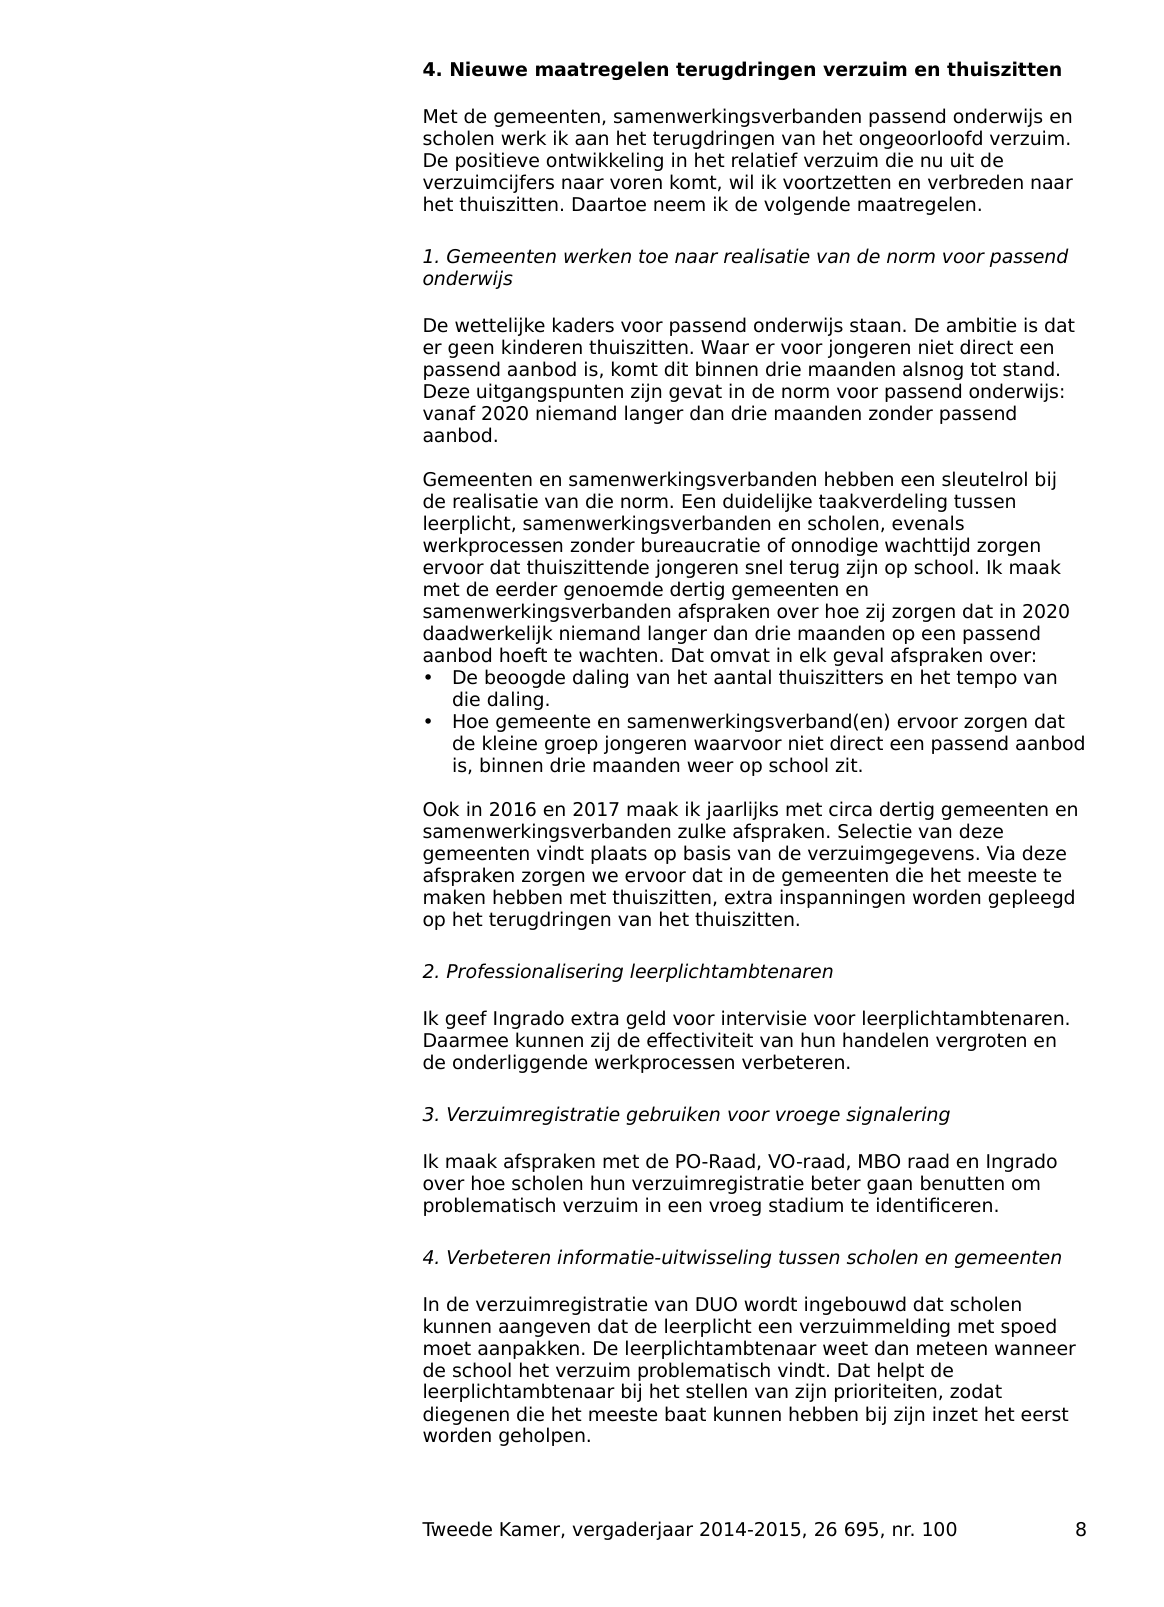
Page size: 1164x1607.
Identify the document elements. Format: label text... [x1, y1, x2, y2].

subtitle 4. Verbeteren informatie-uitwisseling tussen scholen en gemeenten [422, 1247, 1087, 1268]
text • De beoogde daling van het aantal thuiszitters en het tempo van die daling. [422, 667, 1087, 711]
text Ik maak afspraken met de PO-Raad, VO-raad, MBO raad en Ingrado over hoe scholen hun verzuimregistratie beter gaan benutten om problematisch verzuim in een vroeg stadium te identificeren. [422, 1151, 1087, 1217]
text • Hoe gemeente en samenwerkingsverband(en) ervoor zorgen dat de kleine groep jongeren waarvoor niet direct een passend aanbod is, binnen drie maanden weer op school zit. [422, 711, 1087, 777]
text Met de gemeenten, samenwerkingsverbanden passend onderwijs en scholen werk ik aan het terugdringen van het ongeoorloofd verzuim. De positieve ontwikkeling in het relatief verzuim die nu uit de verzuimcijfers naar voren komt, wil ik voortzetten en verbreden naar het thuiszitten. Daartoe neem ik de volgende maatregelen. [422, 106, 1087, 216]
text Ik geef Ingrado extra geld voor intervisie voor leerplichtambtenaren. Daarmee kunnen zij de effectiviteit van hun handelen vergroten en de onderliggende werkprocessen verbeteren. [422, 1008, 1087, 1074]
text In de verzuimregistratie van DUO wordt ingebouwd dat scholen kunnen aangeven dat de leerplicht een verzuimmelding met spoed moet aanpakken. De leerplichtambtenaar weet dan meteen wanneer de school het verzuim problematisch vindt. Dat helpt de leerplichtambtenaar bij het stellen van zijn prioriteiten, zodat diegenen die het meeste baat kunnen hebben bij zijn inzet het eerst worden geholpen. [422, 1293, 1087, 1447]
subtitle 2. Professionalisering leerplichtambtenaren [422, 961, 1087, 983]
text De wettelijke kaders voor passend onderwijs staan. De ambitie is dat er geen kinderen thuiszitten. Waar er voor jongeren niet direct een passend aanbod is, komt dit binnen drie maanden alsnog tot stand. Deze uitgangspunten zijn gevat in de norm voor passend onderwijs: vanaf 2020 niemand langer dan drie maanden zonder passend aanbod. [422, 315, 1087, 447]
subtitle 4. Nieuwe maatregelen terugdringen verzuim en thuiszitten [422, 59, 1087, 81]
subtitle 1. Gemeenten werken toe naar realisatie van de norm voor passend onderwijs [422, 246, 1087, 290]
text Gemeenten en samenwerkingsverbanden hebben een sleutelrol bij de realisatie van die norm. Een duidelijke taakverdeling tussen leerplicht, samenwerkingsverbanden en scholen, evenals werkprocessen zonder bureaucratie of onnodige wachttijd zorgen ervoor dat thuiszittende jongeren snel terug zijn op school. Ik maak met de eerder genoemde dertig gemeenten en samenwerkingsverbanden afspraken over hoe zij zorgen dat in 2020 daadwerkelijk niemand langer dan drie maanden op een passend aanbod hoeft te wachten. Dat omvat in elk geval afspraken over: [422, 469, 1087, 667]
text Ook in 2016 en 2017 maak ik jaarlijks met circa dertig gemeenten en samenwerkingsverbanden zulke afspraken. Selectie van deze gemeenten vindt plaats op basis van de verzuimgegevens. Via deze afspraken zorgen we ervoor dat in de gemeenten die het meeste te maken hebben met thuiszitten, extra inspanningen worden gepleegd op het terugdringen van het thuiszitten. [422, 799, 1087, 931]
subtitle 3. Verzuimregistratie gebruiken voor vroege signalering [422, 1104, 1087, 1126]
